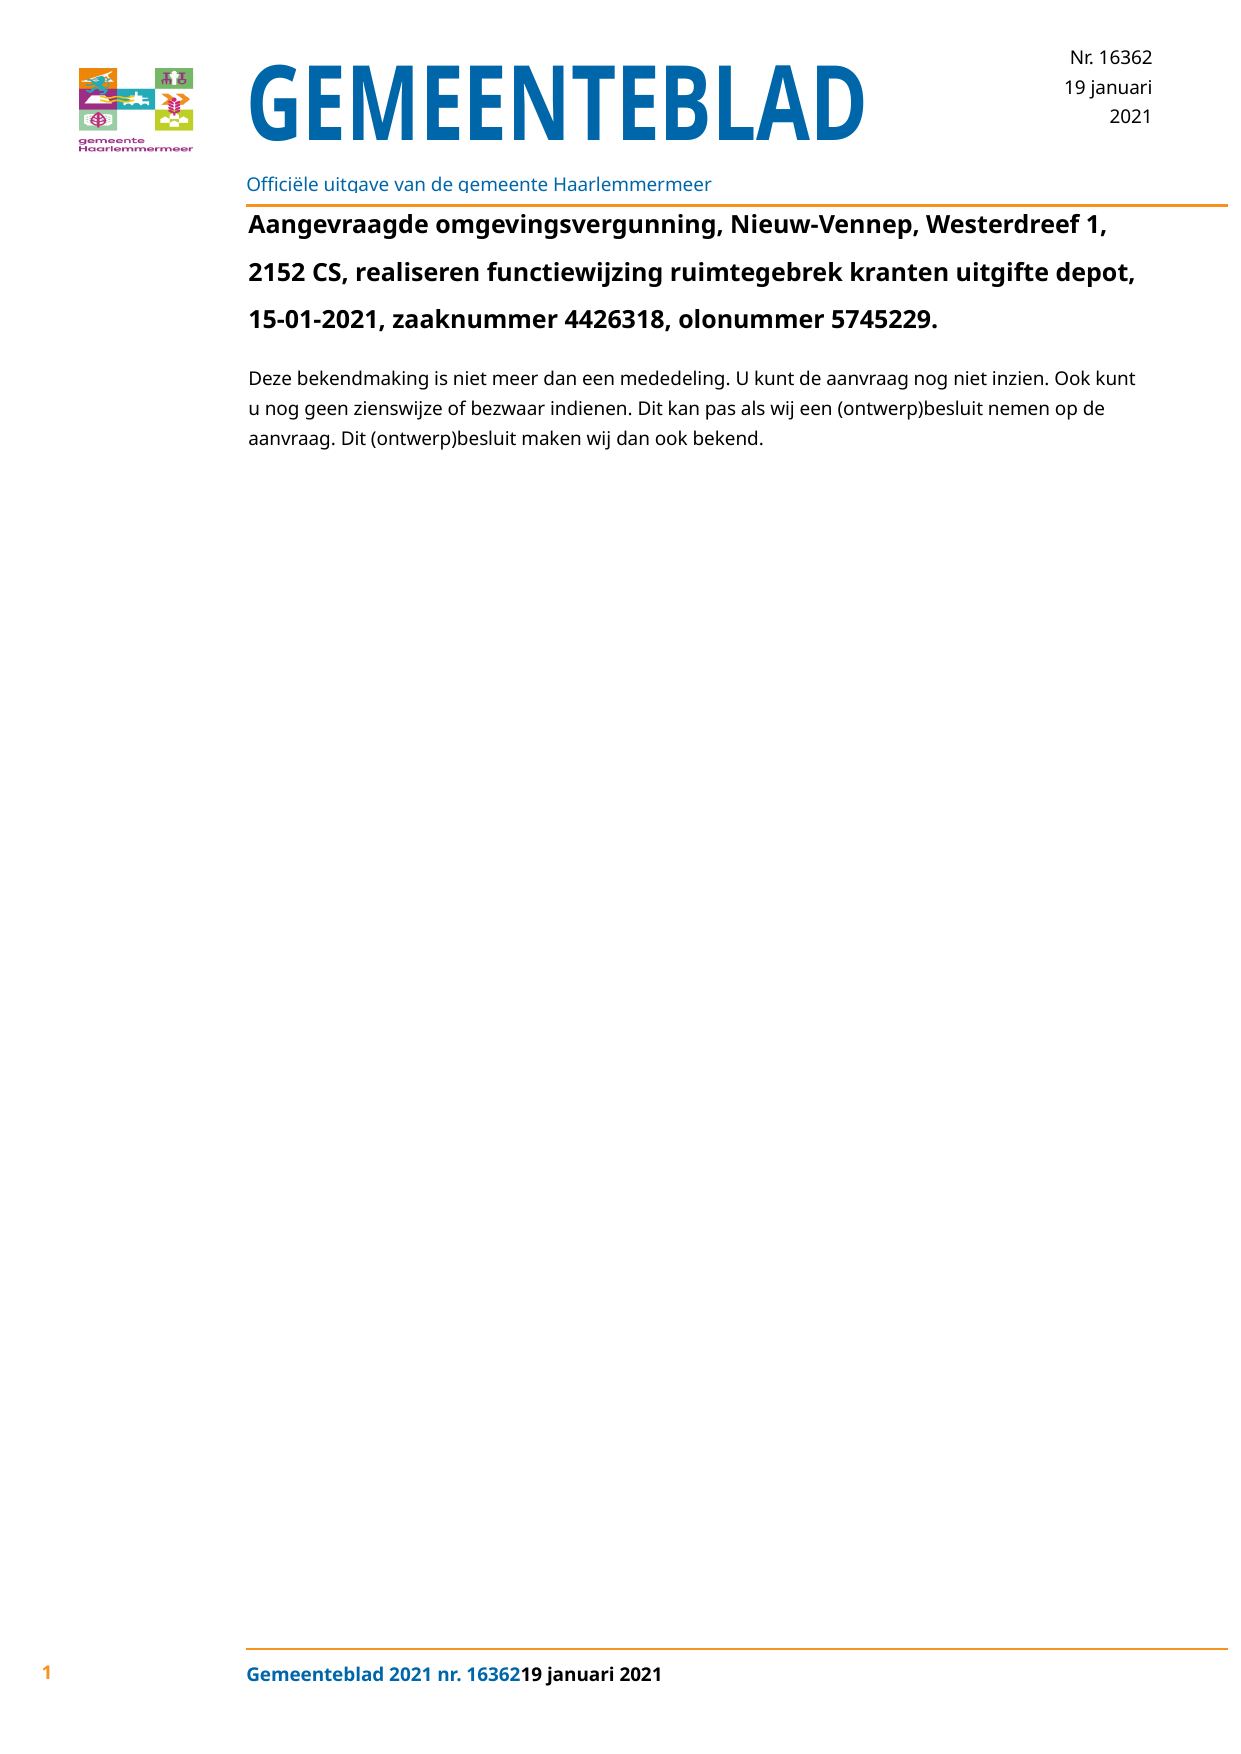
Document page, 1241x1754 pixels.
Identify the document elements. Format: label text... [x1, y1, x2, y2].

text Deze bekendmaking is niet meer dan een mededeling. U kunt de aanvraag nog niet inzien. Ook kunt u nog geen zienswijze of bezwaar indienen. Dit kan pas als wij een (ontwerp)besluit nemen op de aanvraag. Dit (ontwerp)besluit maken wij dan ook bekend. [248, 366, 1152, 450]
picture [41, 47, 231, 172]
text Aangevraagde omgevingsvergunning, Nieuw-Vennep, Westerdreef 1, 2152 CS, realiseren functiewijzing ruimtegebrek kranten uitgifte depot, 15-01-2021, zaaknummer 4426318, olonummer 5745229. [248, 207, 1152, 336]
